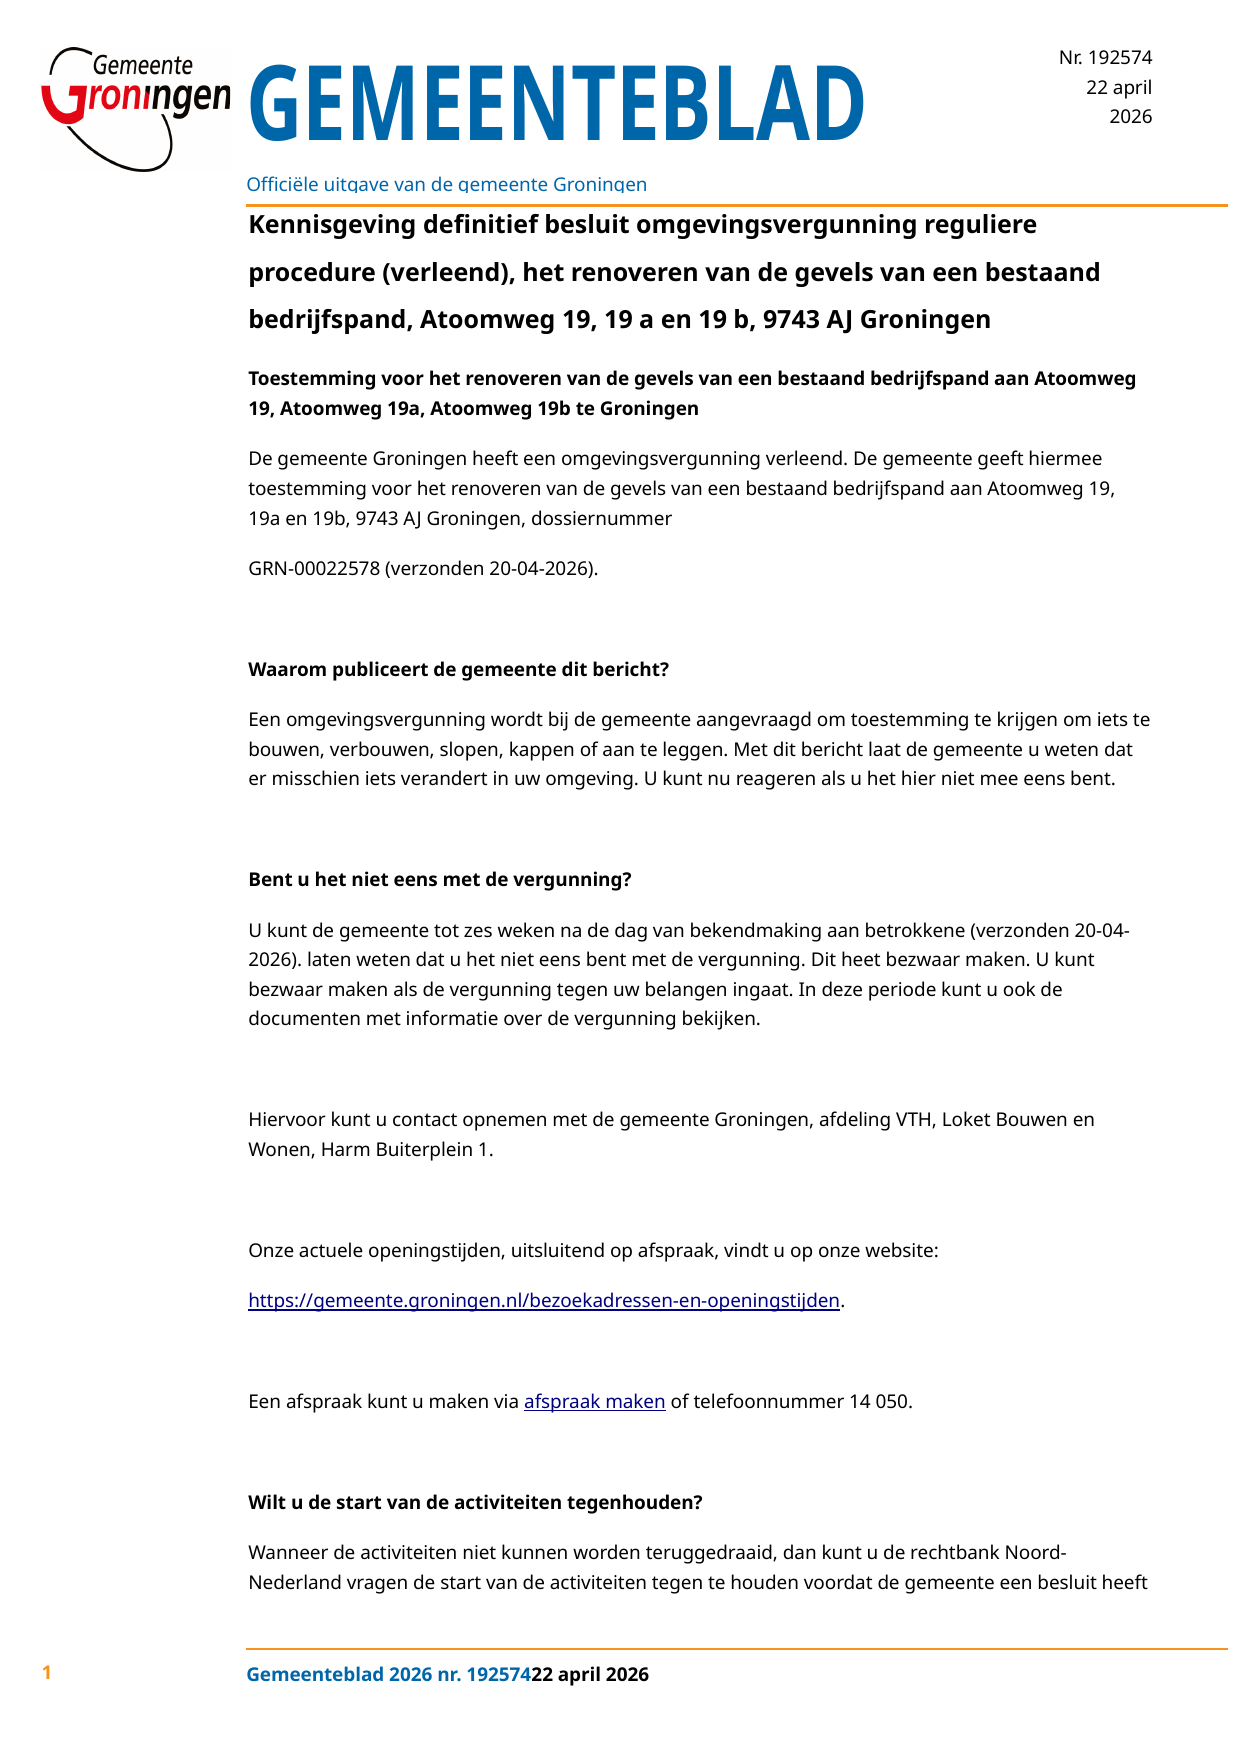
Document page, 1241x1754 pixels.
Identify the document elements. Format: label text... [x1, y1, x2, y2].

text Waarom publiceert de gemeente dit bericht? [248, 656, 1152, 682]
text Onze actuele openingstijden, uitsluitend op afspraak, vindt u op onze website: [248, 1237, 1152, 1262]
text Wilt u de start van de activiteiten tegenhouden? [248, 1489, 1152, 1514]
text U kunt de gemeente tot zes weken na de dag van bekendmaking aan betrokkene (verzonden 20-04-2026). laten weten dat u het niet eens bent met de vergunning. Dit heet bezwaar maken. U kunt bezwaar maken als de vergunning tegen uw belangen ingaat. In deze periode kunt u ook de documenten met informatie over de vergunning bekijken. [248, 917, 1152, 1031]
text https://gemeente.groningen.nl/bezoekadressen-en-openingstijden. [248, 1287, 1152, 1313]
text De gemeente Groningen heeft een omgevingsvergunning verleend. De gemeente geeft hiermee toestemming voor het renoveren van de gevels van een bestaand bedrijfspand aan Atoomweg 19, 19a en 19b, 9743 AJ Groningen, dossiernummer [248, 446, 1152, 530]
text Een omgevingsvergunning wordt bij de gemeente aangevraagd om toestemming te krijgen om iets te bouwen, verbouwen, slopen, kappen of aan te leggen. Met dit bericht laat de gemeente u weten dat er misschien iets verandert in uw omgeving. U kunt nu reageren als u het hier niet mee eens bent. [248, 706, 1152, 791]
text GRN-00022578 (verzonden 20-04-2026). [248, 555, 1152, 581]
text Hiervoor kunt u contact opnemen met de gemeente Groningen, afdeling VTH, Loket Bouwen en Wonen, Harm Buiterplein 1. [248, 1106, 1152, 1162]
text Bent u het niet eens met de vergunning? [248, 866, 1152, 892]
text Wanneer de activiteiten niet kunnen worden teruggedraaid, dan kunt u de rechtbank Noord-Nederland vragen de start van de activiteiten tegen te houden voordat de gemeente een besluit heeft [248, 1539, 1152, 1594]
text Een afspraak kunt u maken via afspraak maken of telefoonnummer 14 050. [248, 1388, 1152, 1414]
text Toestemming voor het renoveren van de gevels van een bestaand bedrijfspand aan Atoomweg 19, Atoomweg 19a, Atoomweg 19b te Groningen [248, 366, 1152, 421]
picture [41, 47, 231, 172]
text Kennisgeving definitief besluit omgevingsvergunning reguliere procedure (verleend), het renoveren van de gevels van een bestaand bedrijfspand, Atoomweg 19, 19 a en 19 b, 9743 AJ Groningen [248, 207, 1152, 336]
